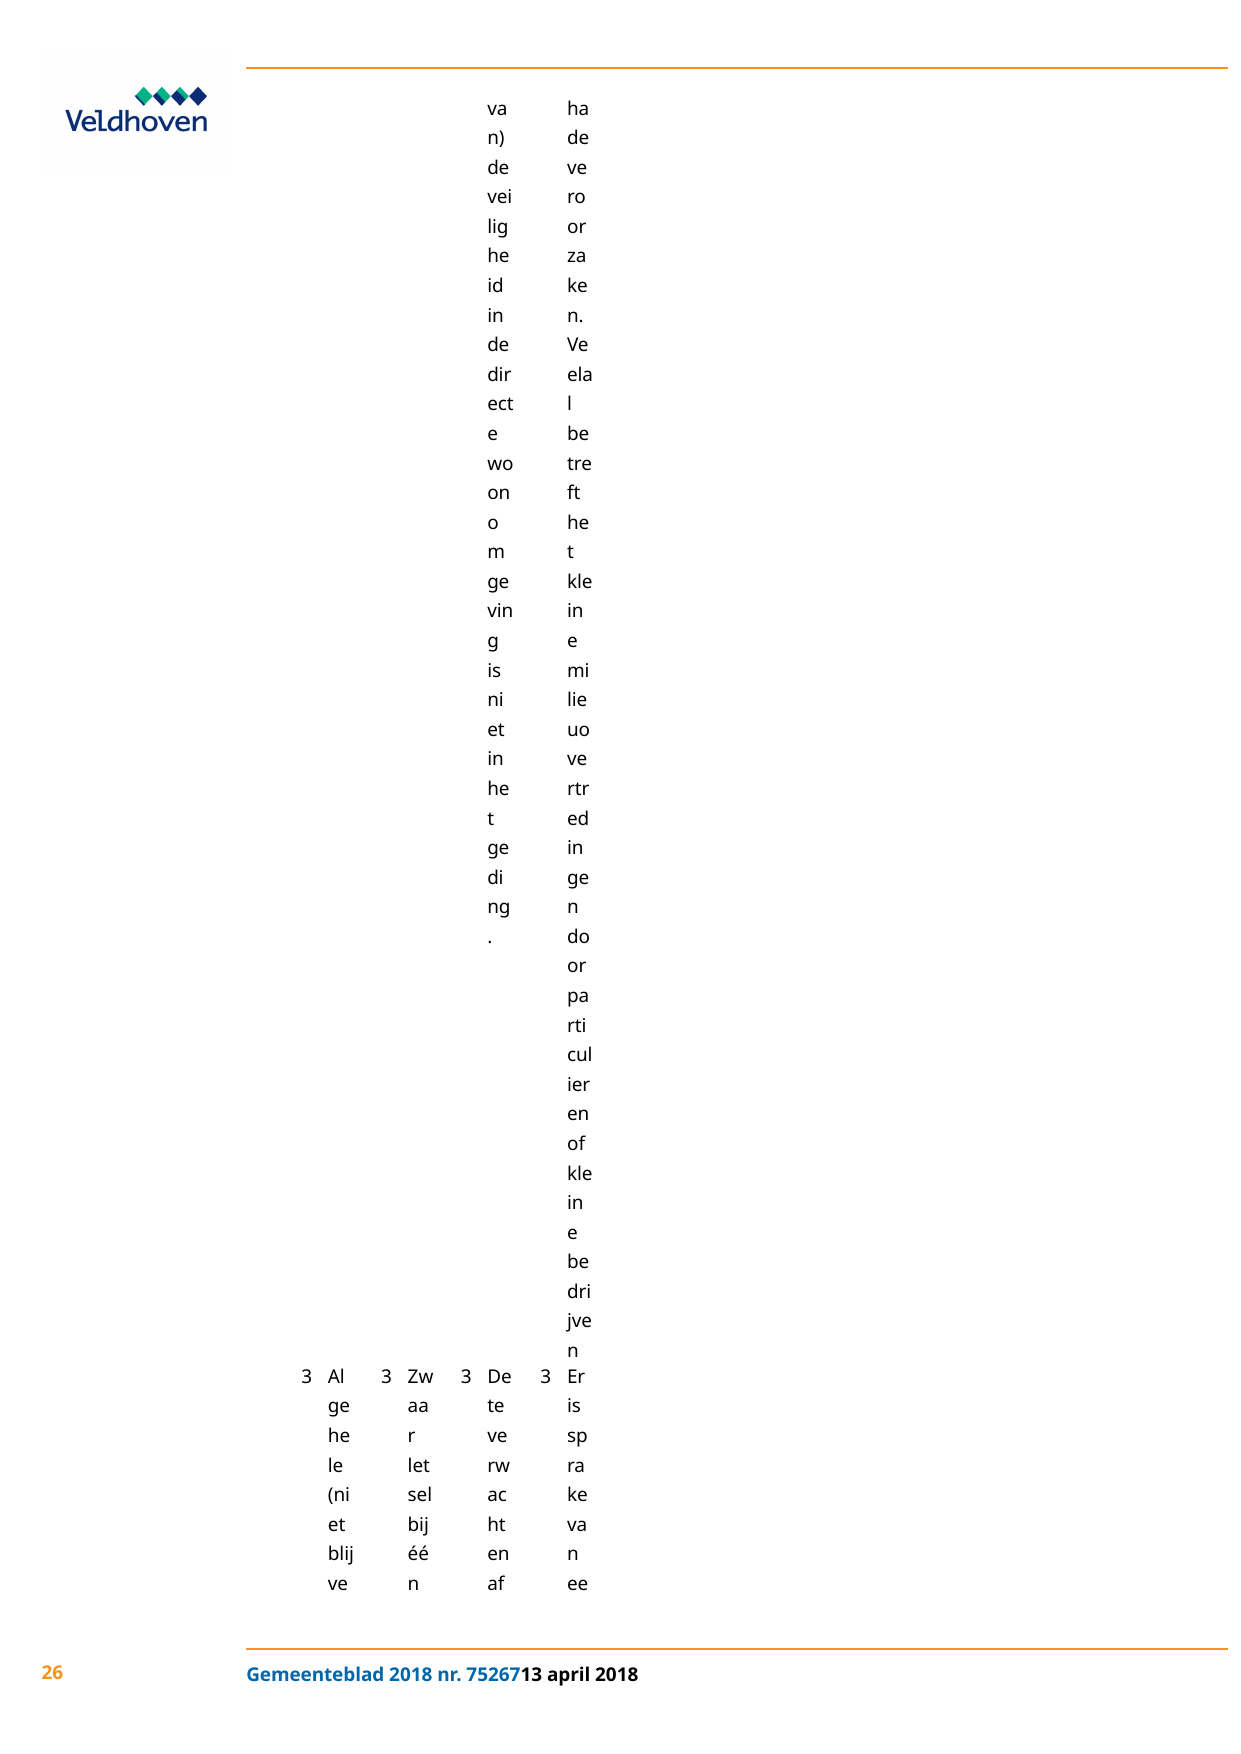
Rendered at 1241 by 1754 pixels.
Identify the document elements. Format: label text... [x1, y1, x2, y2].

table_cell [461, 95, 487, 1363]
table_cell [354, 1363, 381, 1596]
table_cell van) de veiligheid in de directe woonomgeving is niet in het geding. [487, 95, 514, 1363]
picture [41, 47, 231, 172]
table_cell [381, 95, 407, 1363]
table_cell [434, 95, 461, 1363]
table_cell [514, 95, 540, 1363]
table_cell [301, 95, 328, 1363]
table_cell Zwaar letsel bij één [408, 1363, 434, 1596]
table_cell Er is sprake van ee [567, 1363, 593, 1596]
table_cell [354, 95, 381, 1363]
table_cell De te verwachten af [487, 1363, 514, 1596]
table_cell [275, 95, 301, 1363]
table_cell 3 [461, 1363, 487, 1596]
table_cell [275, 1363, 301, 1596]
table_cell hade veroorzaken. Veelal betreft het kleine milieuovertredingen door particulieren of kleine bedrijven [567, 95, 593, 1363]
table_cell 3 [540, 1363, 567, 1596]
table_cell [434, 1363, 461, 1596]
table_cell [248, 95, 274, 1363]
table_cell Algehele (niet blijve [328, 1363, 354, 1596]
table_cell [248, 1363, 274, 1596]
table_cell 3 [301, 1363, 328, 1596]
table_cell [328, 95, 354, 1363]
table_cell 3 [381, 1363, 407, 1596]
table_cell [540, 95, 567, 1363]
table_cell [514, 1363, 540, 1596]
table_cell [408, 95, 434, 1363]
